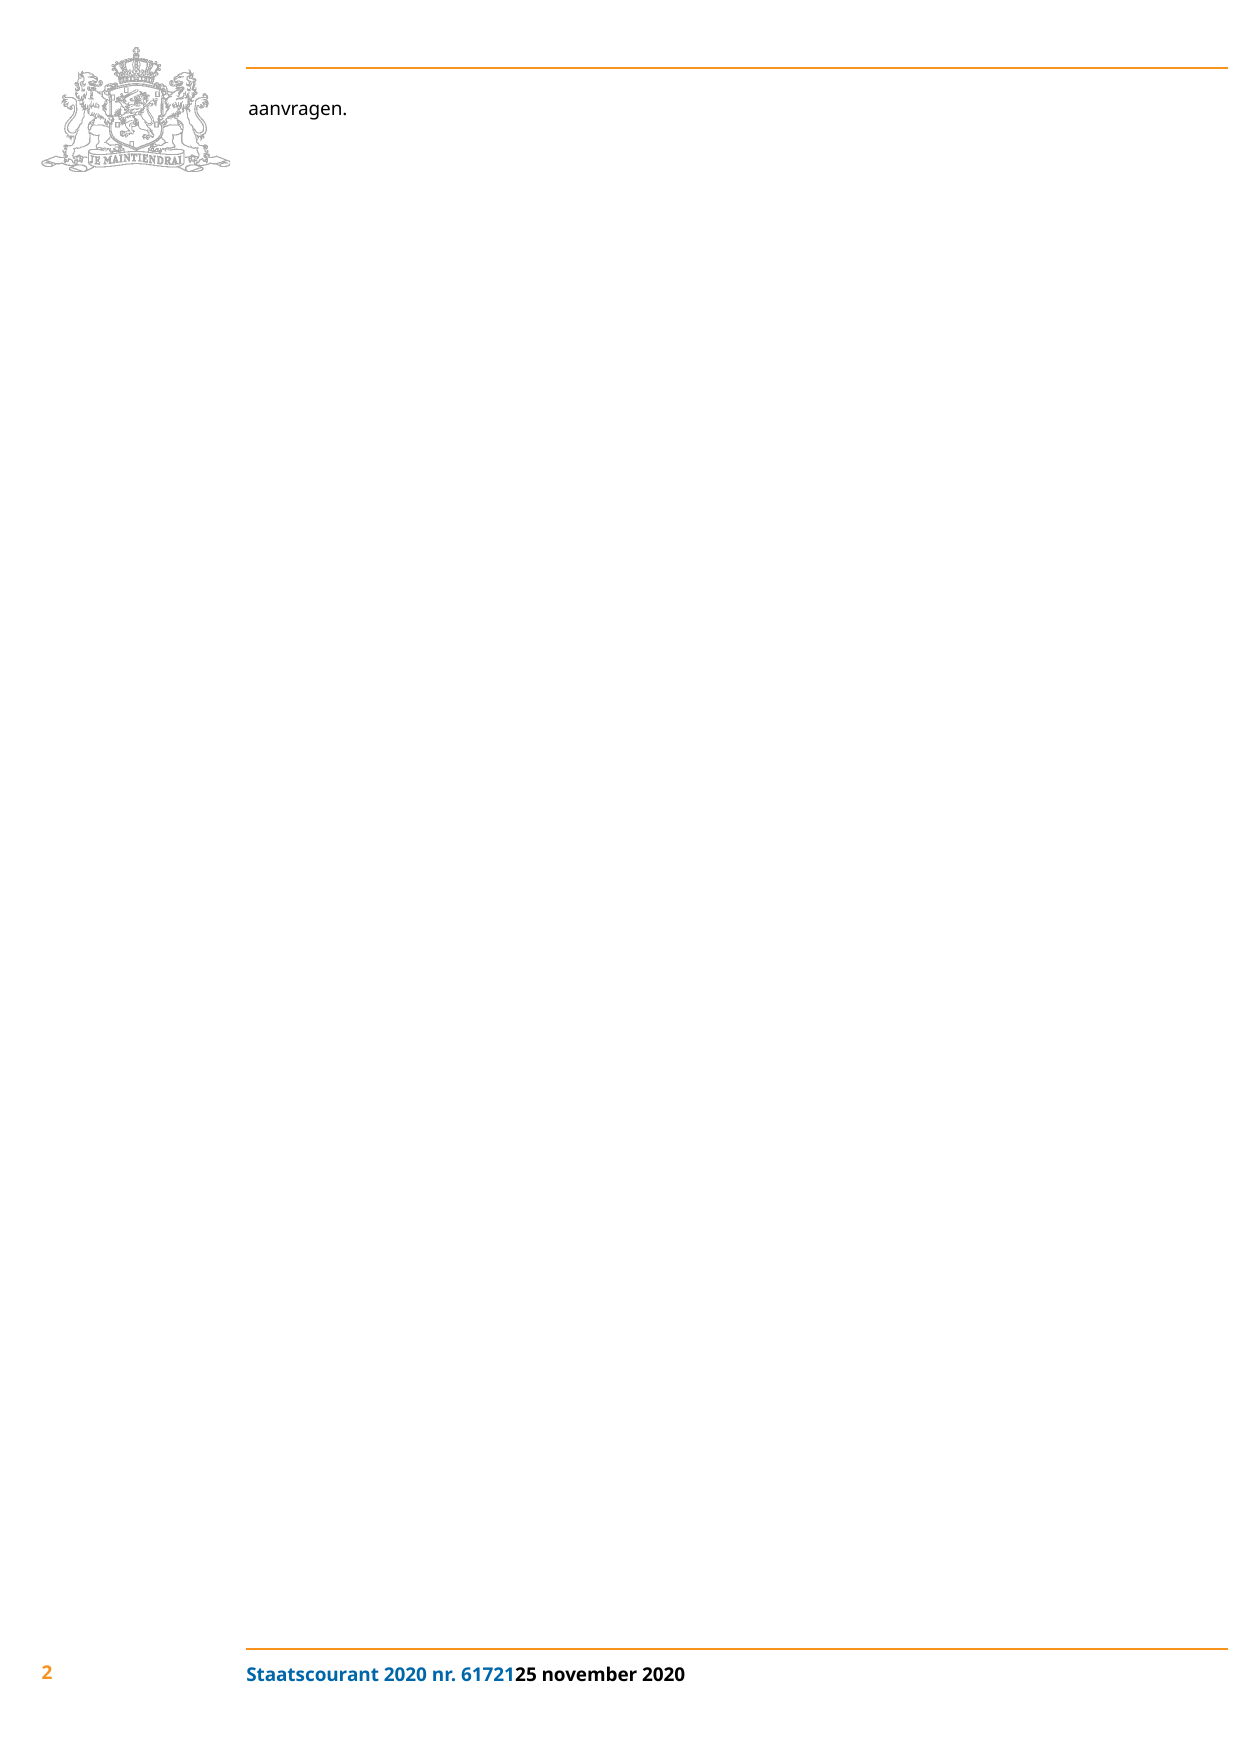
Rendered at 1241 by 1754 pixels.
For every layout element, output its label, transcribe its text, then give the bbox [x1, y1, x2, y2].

picture [41, 47, 231, 172]
text aanvragen. [248, 95, 1152, 121]
